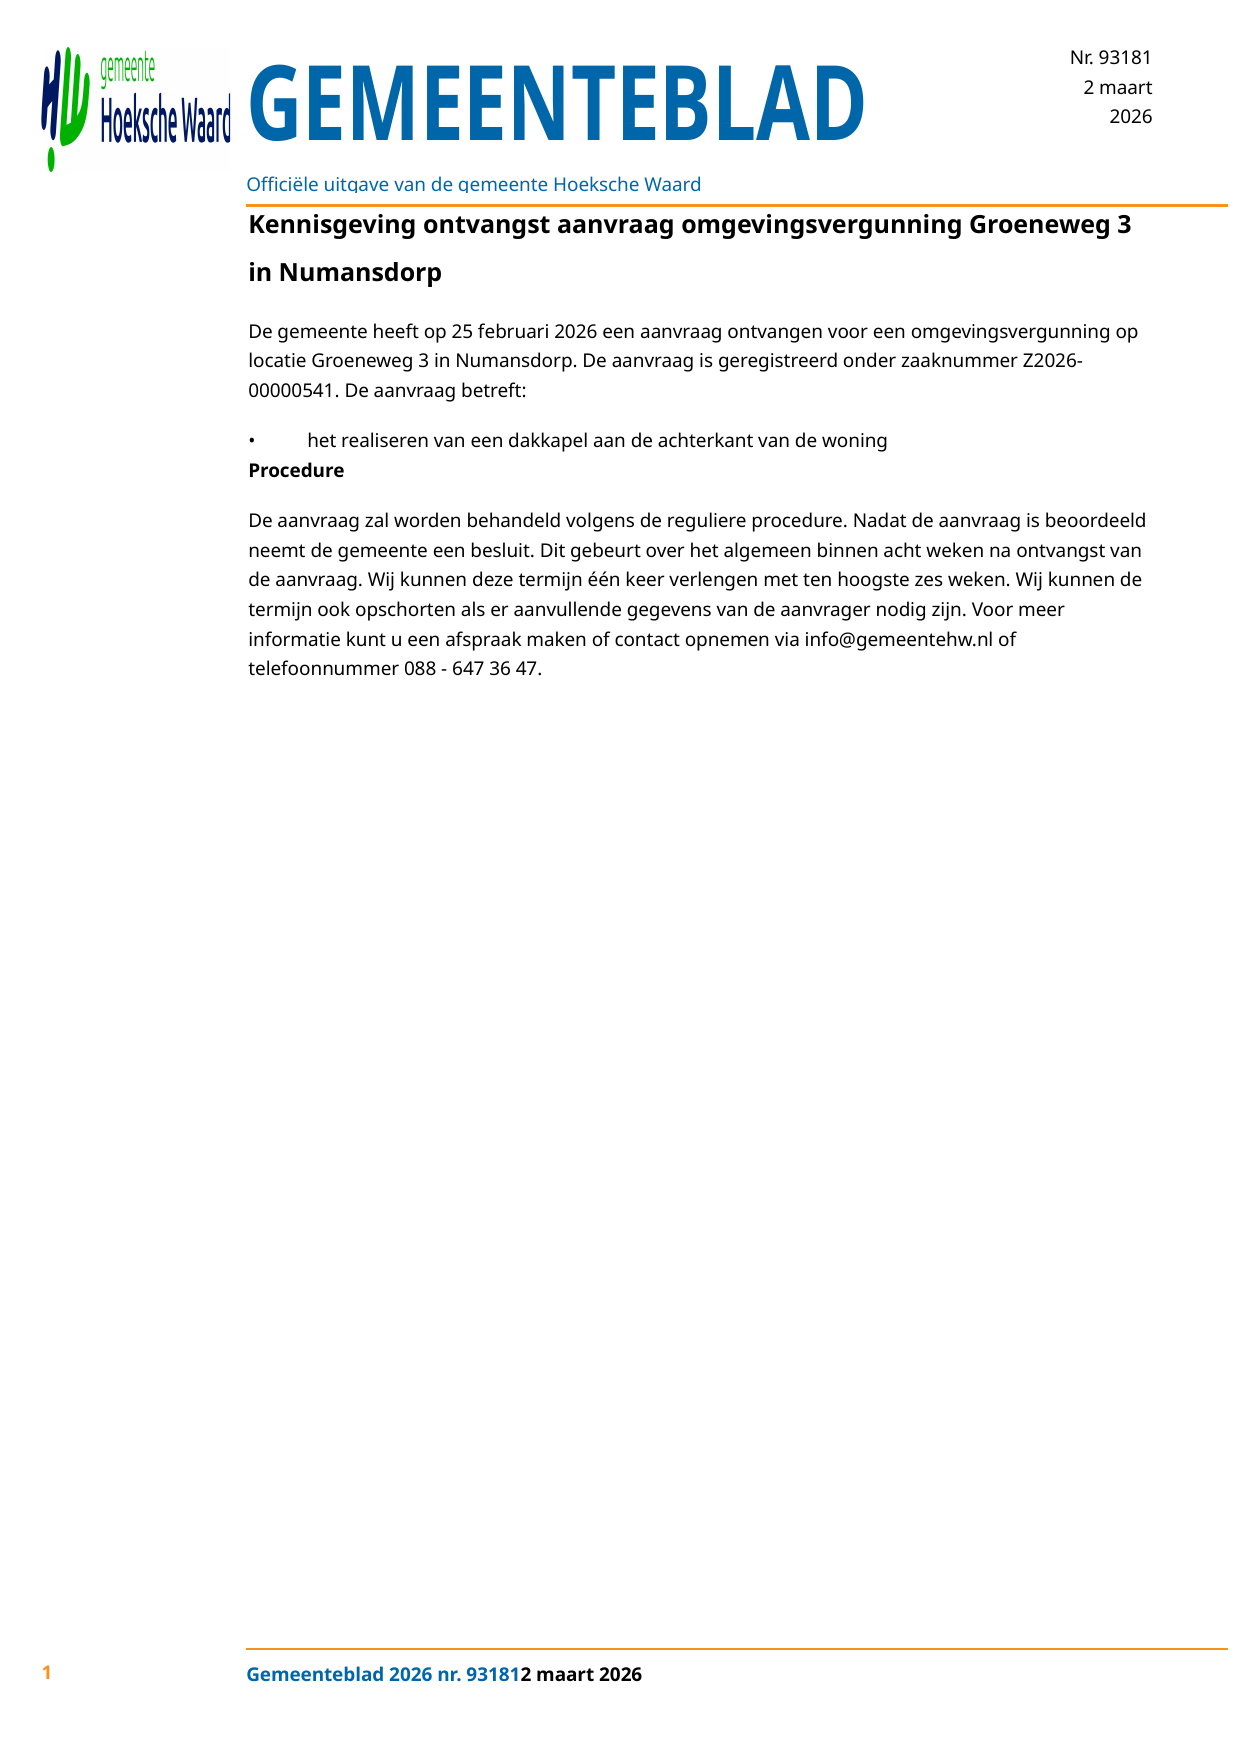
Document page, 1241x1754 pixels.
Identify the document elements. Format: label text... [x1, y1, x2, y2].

text Kennisgeving ontvangst aanvraag omgevingsvergunning Groeneweg 3 in Numansdorp [248, 207, 1152, 288]
picture [41, 47, 231, 172]
text De aanvraag zal worden behandeld volgens de reguliere procedure. Nadat de aanvraag is beoordeeld neemt de gemeente een besluit. Dit gebeurt over het algemeen binnen acht weken na ontvangst van de aanvraag. Wij kunnen deze termijn één keer verlengen met ten hoogste zes weken. Wij kunnen de termijn ook opschorten als er aanvullende gegevens van de aanvrager nodig zijn. Voor meer informatie kunt u een afspraak maken of contact opnemen via info@gemeentehw.nl of telefoonnummer 088 - 647 36 47. [248, 507, 1152, 681]
list het realiseren van een dakkapel aan de achterkant van de woning [248, 427, 1152, 453]
text Procedure [248, 457, 1152, 483]
text De gemeente heeft op 25 februari 2026 een aanvraag ontvangen voor een omgevingsvergunning op locatie Groeneweg 3 in Numansdorp. De aanvraag is geregistreerd onder zaaknummer Z2026-00000541. De aanvraag betreft: [248, 318, 1152, 403]
